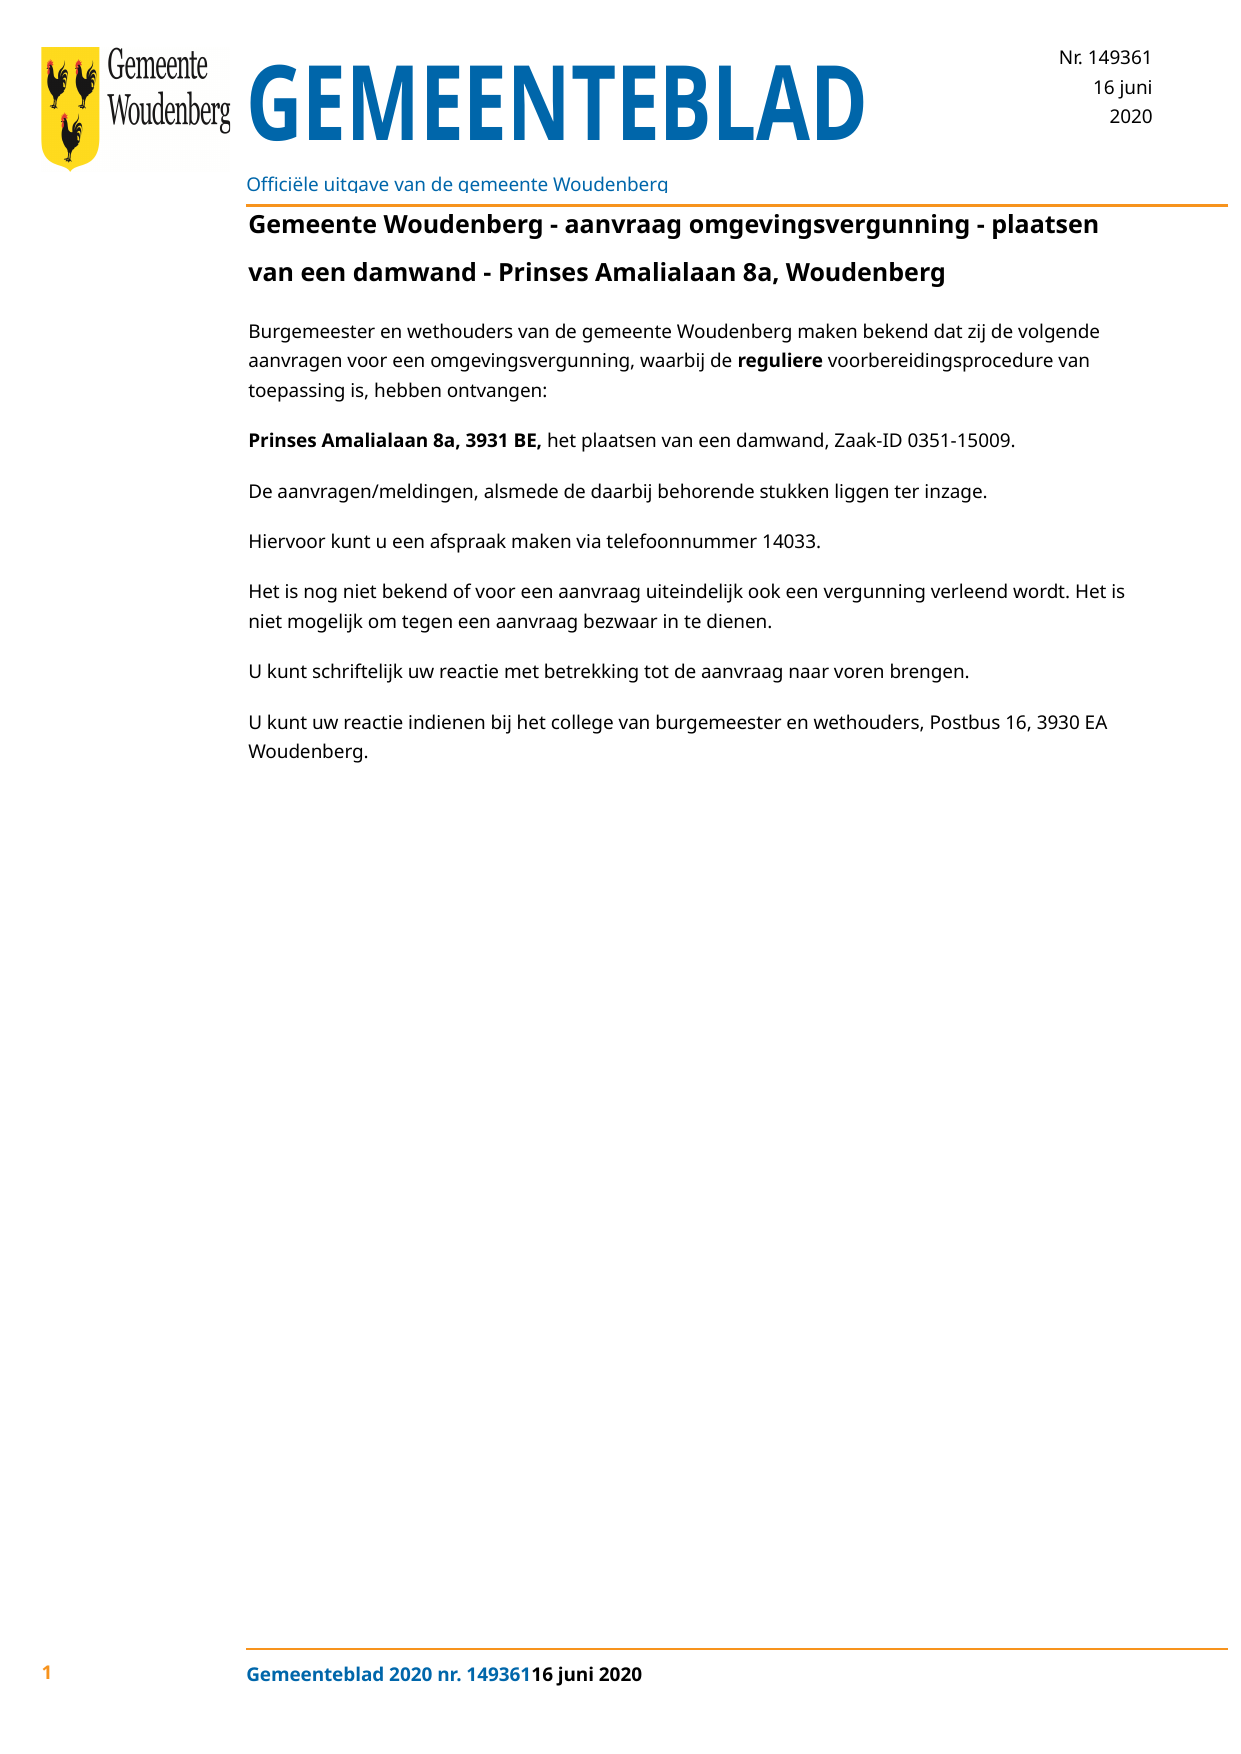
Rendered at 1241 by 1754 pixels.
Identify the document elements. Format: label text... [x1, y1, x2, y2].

text Hiervoor kunt u een afspraak maken via telefoonnummer 14033. [248, 528, 1152, 554]
text De aanvragen/meldingen, alsmede de daarbij behorende stukken liggen ter inzage. [248, 478, 1152, 504]
picture [41, 47, 231, 172]
text Gemeente Woudenberg - aanvraag omgevingsvergunning - plaatsen van een damwand - Prinses Amalialaan 8a, Woudenberg [248, 207, 1152, 288]
text Burgemeester en wethouders van de gemeente Woudenberg maken bekend dat zij de volgende aanvragen voor een omgevingsvergunning, waarbij de reguliere voorbereidingsprocedure van toepassing is, hebben ontvangen: [248, 318, 1152, 403]
text Het is nog niet bekend of voor een aanvraag uiteindelijk ook een vergunning verleend wordt. Het is niet mogelijk om tegen een aanvraag bezwaar in te dienen. [248, 579, 1152, 634]
text Prinses Amalialaan 8a, 3931 BE, het plaatsen van een damwand, Zaak-ID 0351-15009. [248, 427, 1152, 453]
text U kunt schriftelijk uw reactie met betrekking tot de aanvraag naar voren brengen. [248, 659, 1152, 684]
text U kunt uw reactie indienen bij het college van burgemeester en wethouders, Postbus 16, 3930 EA Woudenberg. [248, 709, 1152, 764]
